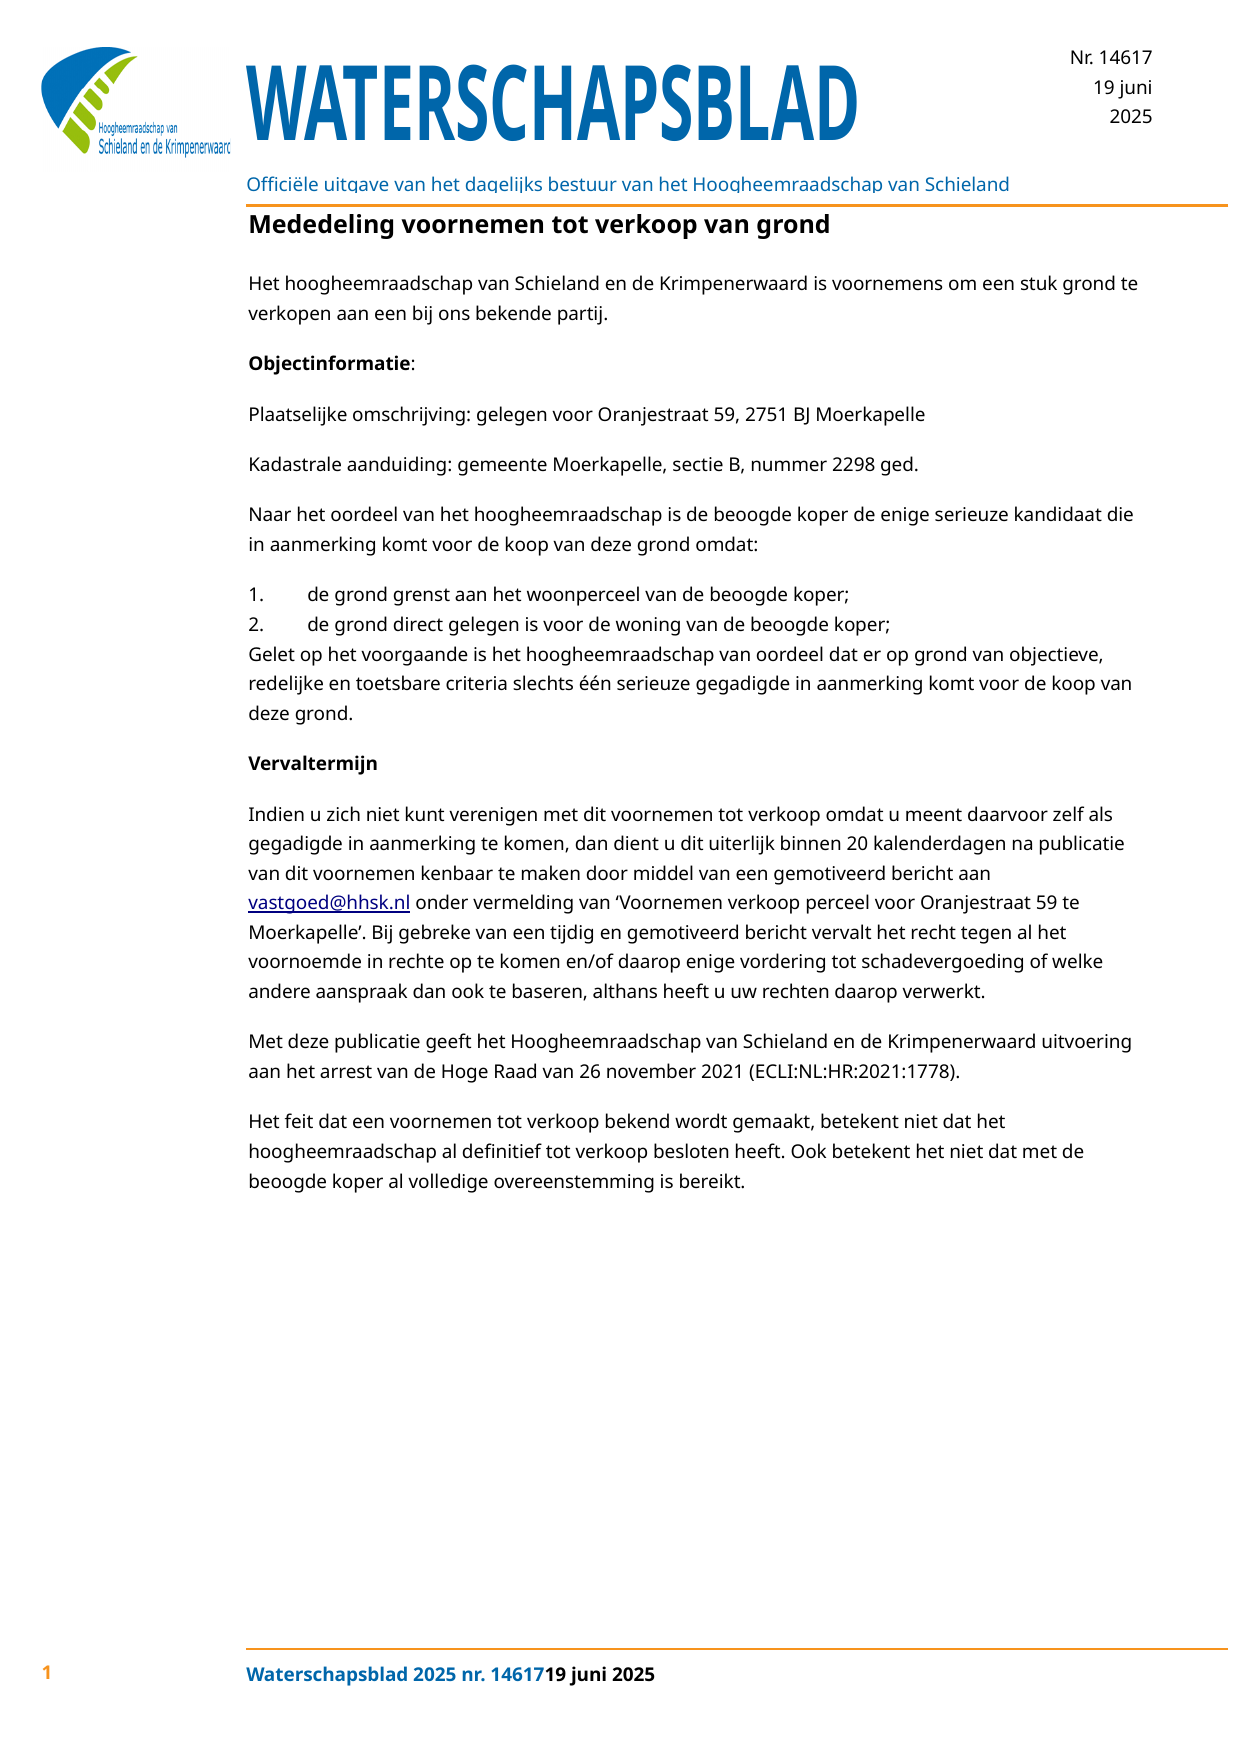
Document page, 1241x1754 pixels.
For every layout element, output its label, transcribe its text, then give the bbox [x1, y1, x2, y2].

text Vervaltermijn [248, 750, 1152, 776]
list de grond grenst aan het woonperceel van de beoogde koper; [248, 582, 1152, 607]
text Objectinformatie: [248, 350, 1152, 376]
text Naar het oordeel van het hoogheemraadschap is de beoogde koper de enige serieuze kandidaat die in aanmerking komt voor de koop van deze grond omdat: [248, 502, 1152, 557]
text Gelet op het voorgaande is het hoogheemraadschap van oordeel dat er op grond van objectieve, redelijke en toetsbare criteria slechts één serieuze gegadigde in aanmerking komt voor de koop van deze grond. [248, 641, 1152, 726]
text Plaatselijke omschrijving: gelegen voor Oranjestraat 59, 2751 BJ Moerkapelle [248, 401, 1152, 426]
picture [41, 47, 231, 172]
text Indien u zich niet kunt verenigen met dit voornemen tot verkoop omdat u meent daarvoor zelf als gegadigde in aanmerking te komen, dan dient u dit uiterlijk binnen 20 kalenderdagen na publicatie van dit voornemen kenbaar te maken door middel van een gemotiveerd bericht aan vastgoed@hhsk.nl onder vermelding van ‘Voornemen verkoop perceel voor Oranjestraat 59 te Moerkapelle’. Bij gebreke van een tijdig en gemotiveerd bericht vervalt het recht tegen al het voornoemde in rechte op te komen en/of daarop enige vordering tot schadevergoeding of welke andere aanspraak dan ook te baseren, althans heeft u uw rechten daarop verwerkt. [248, 801, 1152, 1004]
text Het hoogheemraadschap van Schieland en de Krimpenerwaard is voornemens om een stuk grond te verkopen aan een bij ons bekende partij. [248, 270, 1152, 326]
text Het feit dat een voornemen tot verkoop bekend wordt gemaakt, betekent niet dat het hoogheemraadschap al definitief tot verkoop besloten heeft. Ook betekent het niet dat met de beoogde koper al volledige overeenstemming is bereikt. [248, 1109, 1152, 1193]
text Mededeling voornemen tot verkoop van grond [248, 207, 1152, 241]
list de grond direct gelegen is voor de woning van de beoogde koper; [248, 611, 1152, 637]
text Met deze publicatie geeft het Hoogheemraadschap van Schieland en de Krimpenerwaard uitvoering aan het arrest van de Hoge Raad van 26 november 2021 (ECLI:NL:HR:2021:1778). [248, 1029, 1152, 1084]
text Kadastrale aanduiding: gemeente Moerkapelle, sectie B, nummer 2298 ged. [248, 451, 1152, 477]
